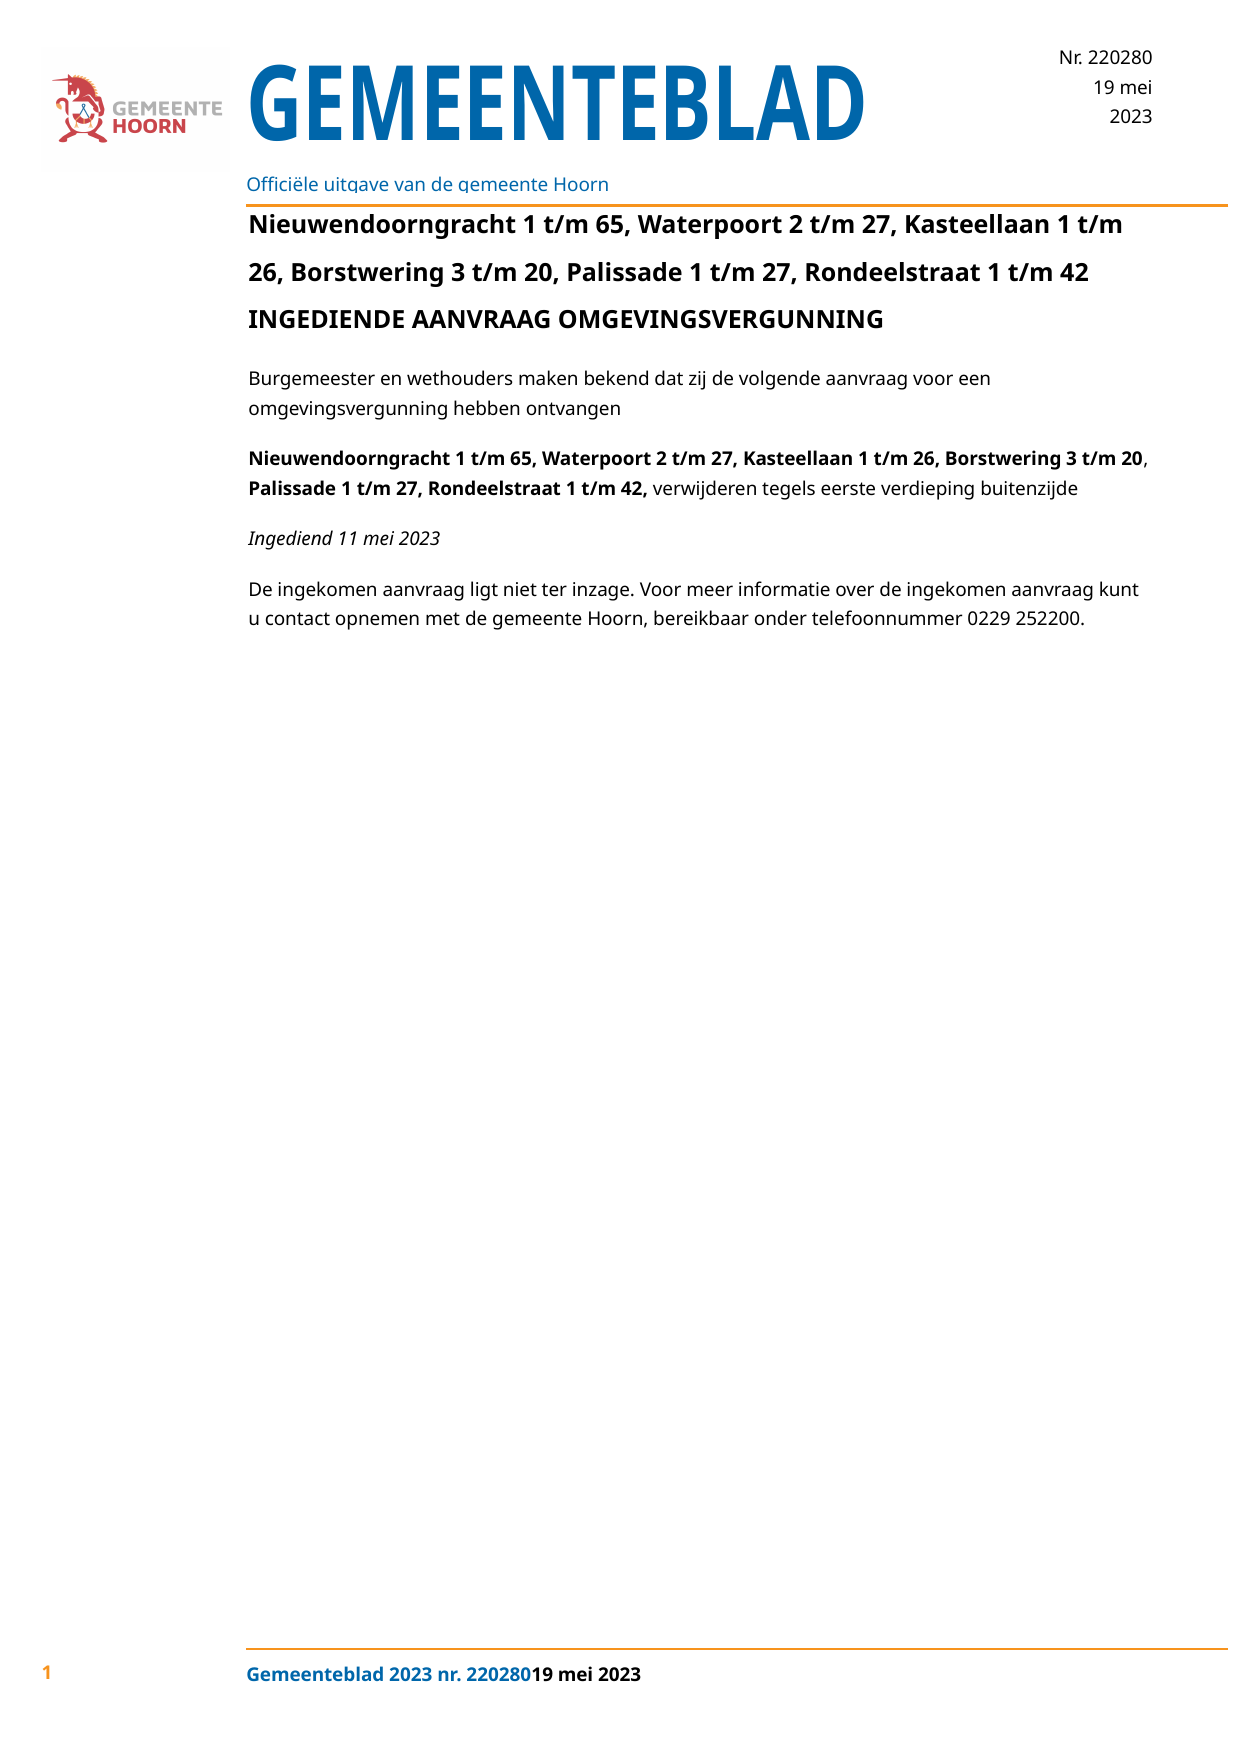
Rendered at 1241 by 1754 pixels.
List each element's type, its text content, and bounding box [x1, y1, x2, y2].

text Burgemeester en wethouders maken bekend dat zij de volgende aanvraag voor een omgevingsvergunning hebben ontvangen [248, 366, 1152, 421]
text Ingediend 11 mei 2023 [248, 526, 1152, 551]
text Nieuwendoorngracht 1 t/m 65, Waterpoort 2 t/m 27, Kasteellaan 1 t/m 26, Borstwering 3 t/m 20, Palissade 1 t/m 27, Rondeelstraat 1 t/m 42 INGEDIENDE AANVRAAG OMGEVINGSVERGUNNING [248, 207, 1152, 336]
text De ingekomen aanvraag ligt niet ter inzage. Voor meer informatie over de ingekomen aanvraag kunt u contact opnemen met de gemeente Hoorn, bereikbaar onder telefoonnummer 0229 252200. [248, 576, 1152, 631]
text Nieuwendoorngracht 1 t/m 65, Waterpoort 2 t/m 27, Kasteellaan 1 t/m 26, Borstwering 3 t/m 20, Palissade 1 t/m 27, Rondeelstraat 1 t/m 42, verwijderen tegels eerste verdieping buitenzijde [248, 446, 1152, 501]
picture [41, 47, 231, 172]
